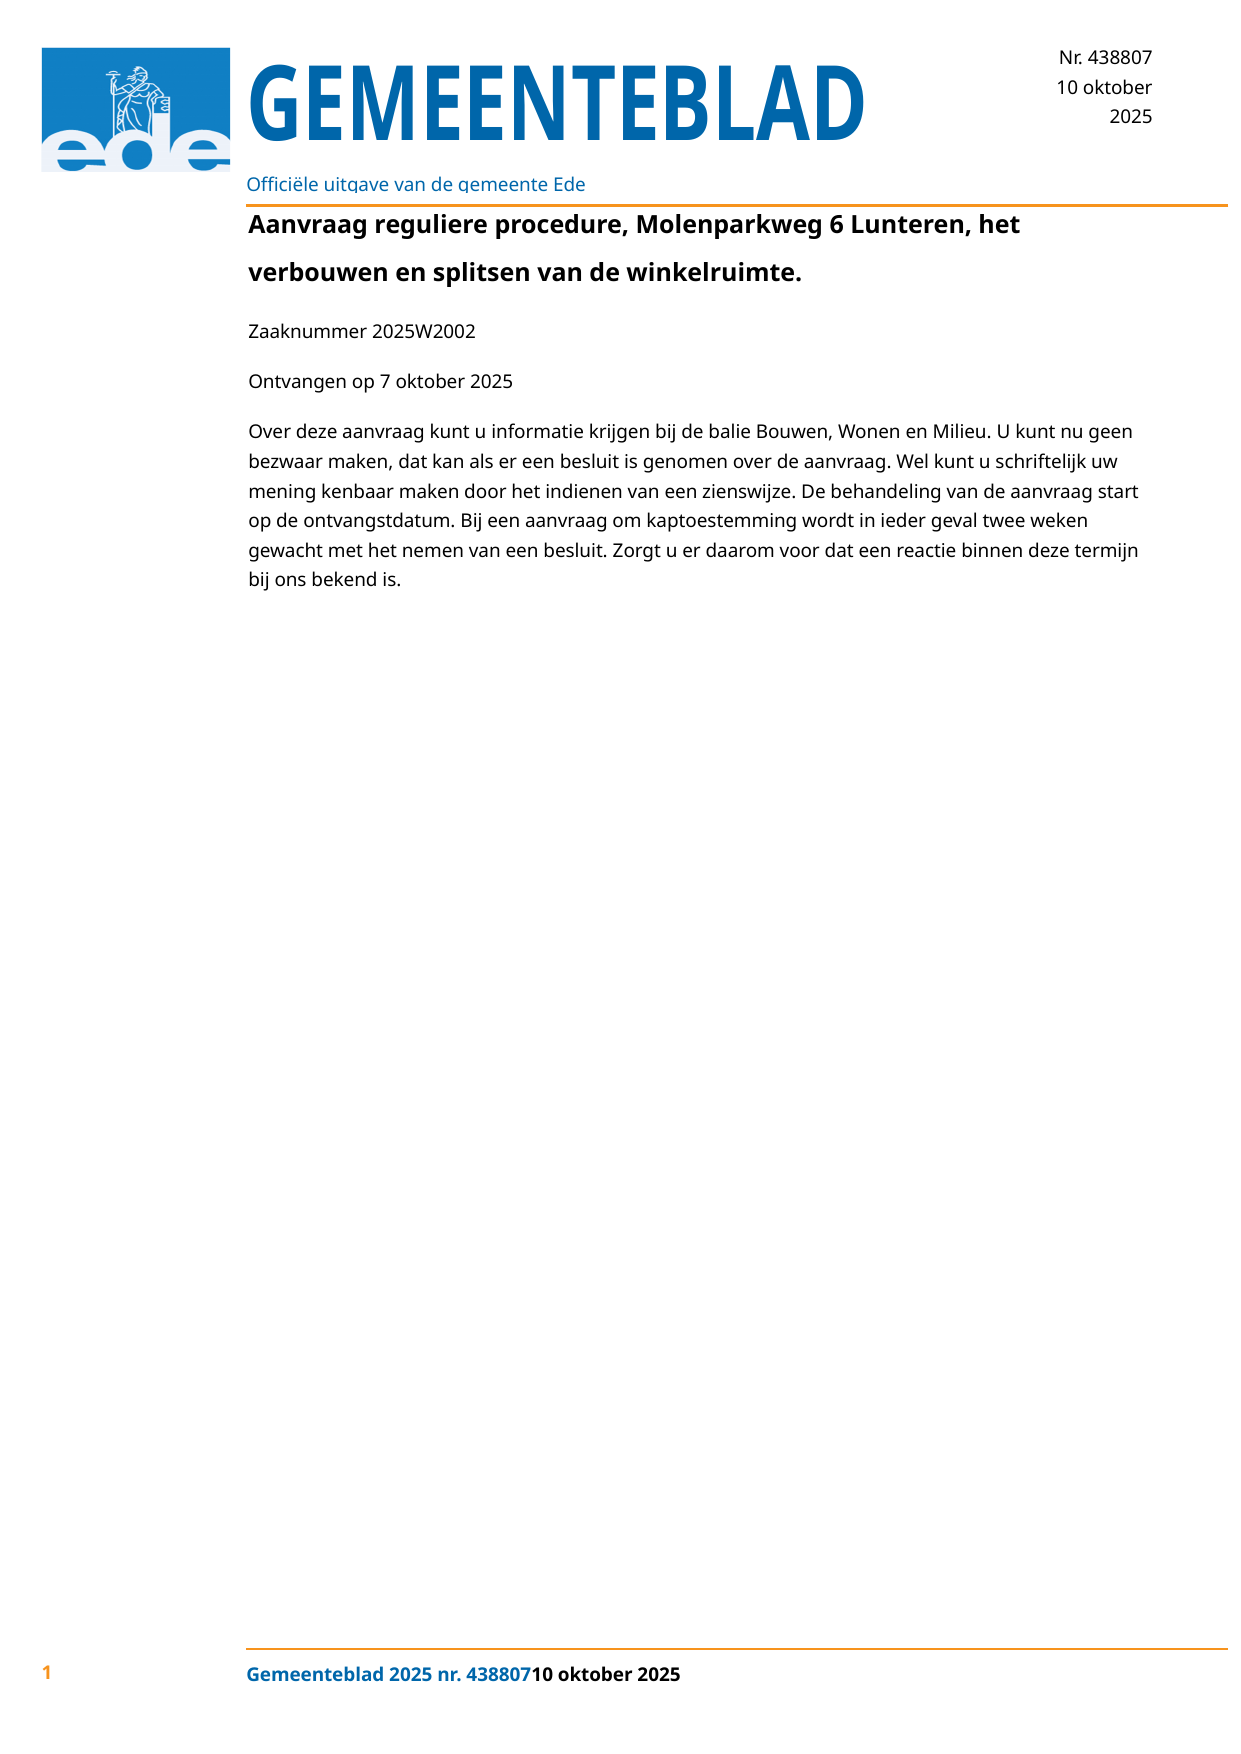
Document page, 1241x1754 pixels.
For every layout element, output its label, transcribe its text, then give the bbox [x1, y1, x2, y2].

picture [41, 47, 231, 172]
text Ontvangen op 7 oktober 2025 [248, 368, 1152, 394]
text Zaaknummer 2025W2002 [248, 318, 1152, 344]
text Over deze aanvraag kunt u informatie krijgen bij de balie Bouwen, Wonen en Milieu. U kunt nu geen bezwaar maken, dat kan als er een besluit is genomen over de aanvraag. Wel kunt u schriftelijk uw mening kenbaar maken door het indienen van een zienswijze. De behandeling van de aanvraag start op de ontvangstdatum. Bij een aanvraag om kaptoestemming wordt in ieder geval twee weken gewacht met het nemen van een besluit. Zorgt u er daarom voor dat een reactie binnen deze termijn bij ons bekend is. [248, 419, 1152, 592]
text Aanvraag reguliere procedure, Molenparkweg 6 Lunteren, het verbouwen en splitsen van de winkelruimte. [248, 207, 1152, 288]
